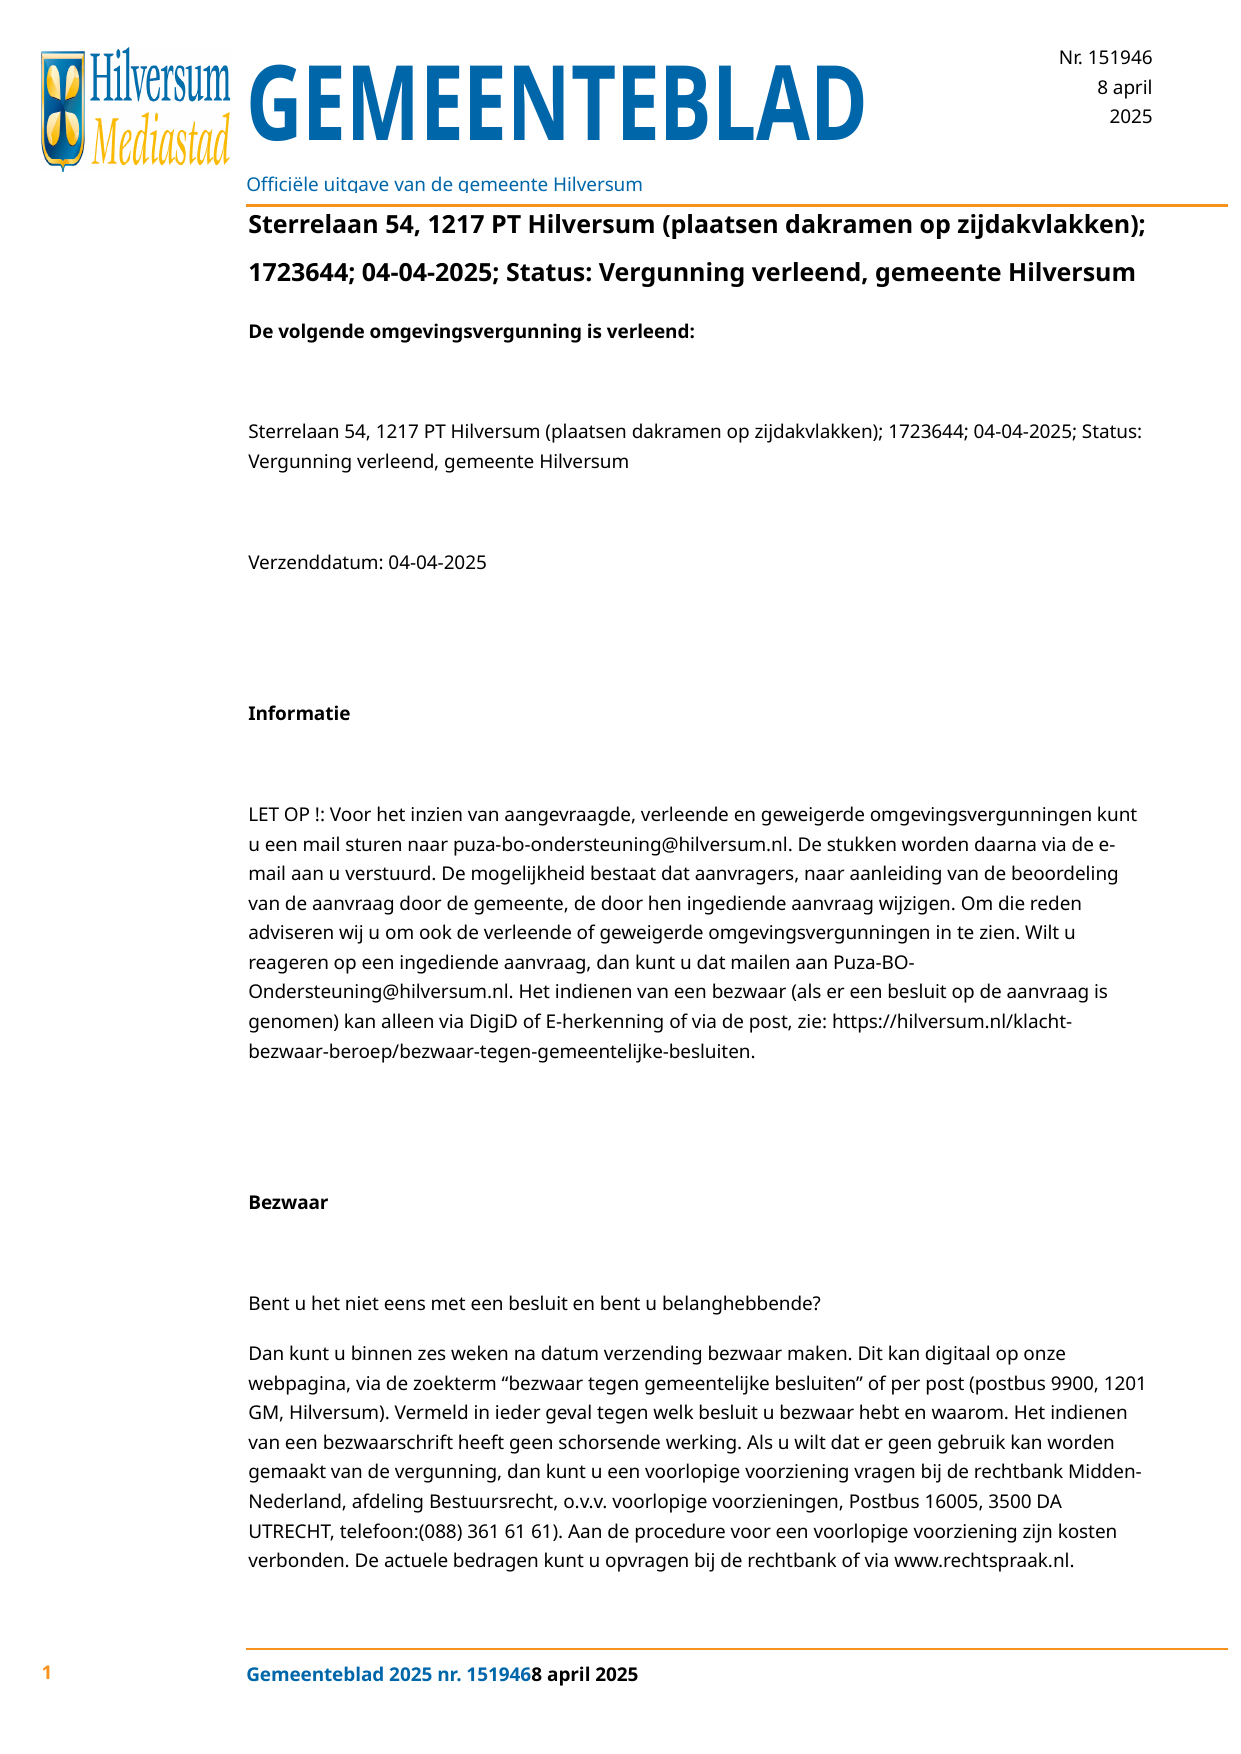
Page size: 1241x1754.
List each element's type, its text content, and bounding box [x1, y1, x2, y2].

text Verzenddatum: 04-04-2025 [248, 549, 1152, 575]
text De volgende omgevingsvergunning is verleend: [248, 318, 1152, 344]
text Bezwaar [248, 1189, 1152, 1215]
text Dan kunt u binnen zes weken na datum verzending bezwaar maken. Dit kan digitaal op onze webpagina, via de zoekterm “bezwaar tegen gemeentelijke besluiten” of per post (postbus 9900, 1201 GM, Hilversum). Vermeld in ieder geval tegen welk besluit u bezwaar hebt en waarom. Het indienen van een bezwaarschrift heeft geen schorsende werking. Als u wilt dat er geen gebruik kan worden gemaakt van de vergunning, dan kunt u een voorlopige voorziening vragen bij de rechtbank Midden-Nederland, afdeling Bestuursrecht, o.v.v. voorlopige voorzieningen, Postbus 16005, 3500 DA UTRECHT, telefoon:(088) 361 61 61). Aan de procedure voor een voorlopige voorziening zijn kosten verbonden. De actuele bedragen kunt u opvragen bij de rechtbank of via www.rechtspraak.nl. [248, 1340, 1152, 1573]
picture [41, 47, 231, 172]
text Bent u het niet eens met een besluit en bent u belanghebbende? [248, 1290, 1152, 1316]
text Informatie [248, 700, 1152, 726]
text LET OP !: Voor het inzien van aangevraagde, verleende en geweigerde omgevingsvergunningen kunt u een mail sturen naar puza-bo-ondersteuning@hilversum.nl. De stukken worden daarna via de e-mail aan u verstuurd. De mogelijkheid bestaat dat aanvragers, naar aanleiding van de beoordeling van de aanvraag door de gemeente, de door hen ingediende aanvraag wijzigen. Om die reden adviseren wij u om ook de verleende of geweigerde omgevingsvergunningen in te zien. Wilt u reageren op een ingediende aanvraag, dan kunt u dat mailen aan Puza-BO-Ondersteuning@hilversum.nl. Het indienen van een bezwaar (als er een besluit op de aanvraag is genomen) kan alleen via DigiD of E-herkenning of via de post, zie: https://hilversum.nl/klacht-bezwaar-beroep/bezwaar-tegen-gemeentelijke-besluiten. [248, 801, 1152, 1064]
text Sterrelaan 54, 1217 PT Hilversum (plaatsen dakramen op zijdakvlakken); 1723644; 04-04-2025; Status: Vergunning verleend, gemeente Hilversum [248, 419, 1152, 474]
text Sterrelaan 54, 1217 PT Hilversum (plaatsen dakramen op zijdakvlakken); 1723644; 04-04-2025; Status: Vergunning verleend, gemeente Hilversum [248, 207, 1152, 288]
